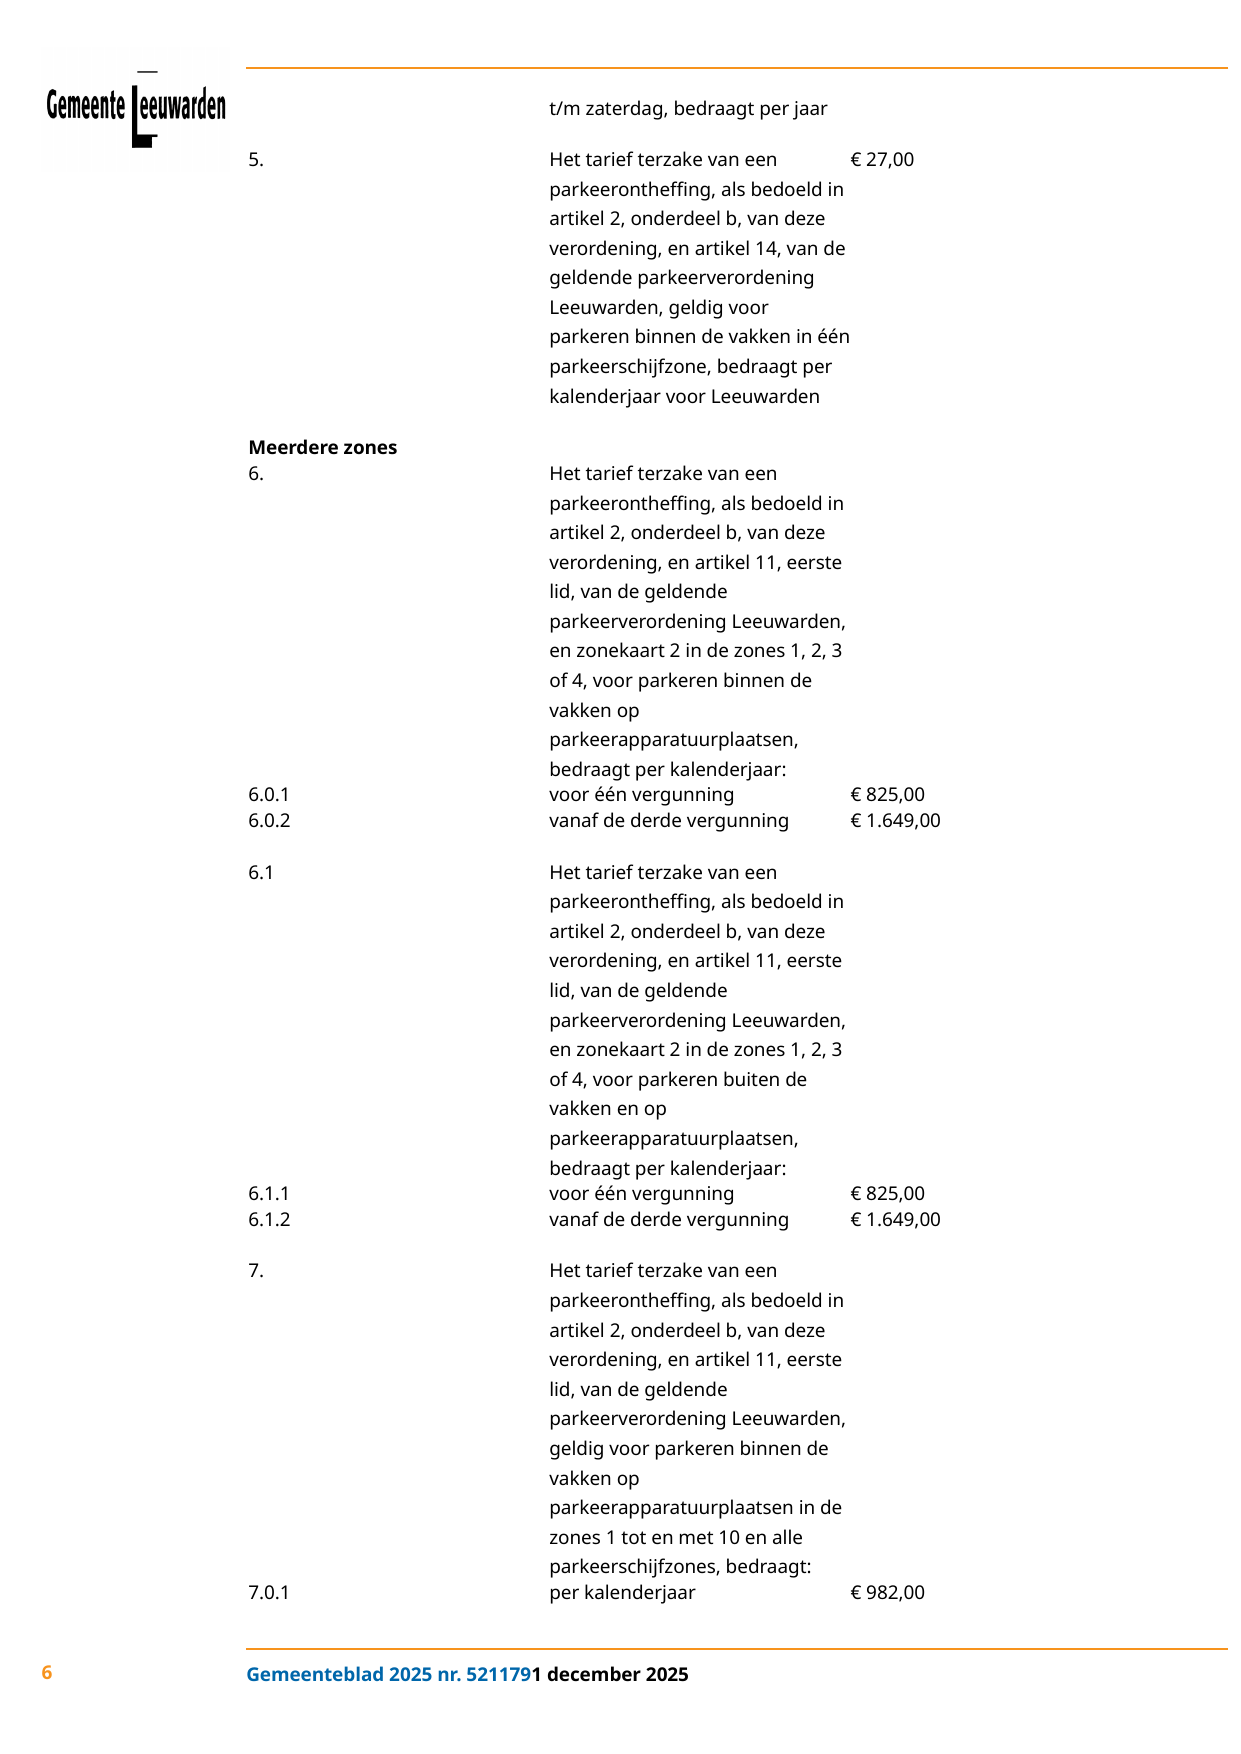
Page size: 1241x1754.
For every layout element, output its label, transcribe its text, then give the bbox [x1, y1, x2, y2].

table_cell [549, 121, 850, 146]
table_cell vanaf de derde vergunning [549, 1206, 850, 1232]
table_cell 6.1 [248, 859, 549, 1180]
table_cell Het tarief terzake van een parkeerontheffing, als bedoeld in artikel 2, onderdeel b, van deze verordening, en artikel 11, eerste lid, van de geldende parkeerverordening Leeuwarden, en zonekaart 2 in de zones 1, 2, 3 of 4, voor parkeren binnen de vakken op parkeerapparatuurplaatsen, bedraagt per kalenderjaar: [549, 460, 850, 782]
table_cell [850, 95, 1152, 121]
table_cell [549, 1232, 850, 1258]
table_cell vanaf de derde vergunning [549, 808, 850, 833]
table_cell 6.0.2 [248, 808, 549, 833]
table_cell voor één vergunning [549, 782, 850, 807]
table_cell [850, 859, 1152, 1180]
table_cell 6. [248, 460, 549, 782]
picture [41, 47, 231, 172]
table_cell t/m zaterdag, bedraagt per jaar [549, 95, 850, 121]
table_cell € 982,00 [850, 1579, 1152, 1605]
table_cell [248, 409, 549, 434]
table_cell Het tarief terzake van een parkeerontheffing, als bedoeld in artikel 2, onderdeel b, van deze verordening, en artikel 14, van de geldende parkeerverordening Leeuwarden, geldig voor parkeren binnen de vakken in één parkeerschijfzone, bedraagt per kalenderjaar voor Leeuwarden [549, 146, 850, 409]
table_cell 5. [248, 146, 549, 409]
table_cell [248, 95, 549, 121]
table_cell [850, 409, 1152, 434]
table_cell € 1.649,00 [850, 1206, 1152, 1232]
table_cell [549, 833, 850, 859]
table_cell Het tarief terzake van een parkeerontheffing, als bedoeld in artikel 2, onderdeel b, van deze verordening, en artikel 11, eerste lid, van de geldende parkeerverordening Leeuwarden, en zonekaart 2 in de zones 1, 2, 3 of 4, voor parkeren buiten de vakken en op parkeerapparatuurplaatsen, bedraagt per kalenderjaar: [549, 859, 850, 1180]
table_cell [248, 1232, 549, 1258]
table_cell 7.0.1 [248, 1579, 549, 1605]
table_cell 7. [248, 1258, 549, 1579]
table_cell [850, 434, 1152, 460]
table_cell [248, 121, 549, 146]
table_cell 6.0.1 [248, 782, 549, 807]
table_cell [850, 121, 1152, 146]
table_cell € 825,00 [850, 1180, 1152, 1206]
table_cell [850, 833, 1152, 859]
table_cell [850, 460, 1152, 782]
table_cell [248, 833, 549, 859]
table_cell € 27,00 [850, 146, 1152, 409]
table_cell € 1.649,00 [850, 808, 1152, 833]
table_cell [850, 1232, 1152, 1258]
table_cell 6.1.2 [248, 1206, 549, 1232]
table_cell Het tarief terzake van een parkeerontheffing, als bedoeld in artikel 2, onderdeel b, van deze verordening, en artikel 11, eerste lid, van de geldende parkeerverordening Leeuwarden, geldig voor parkeren binnen de vakken op parkeerapparatuurplaatsen in de zones 1 tot en met 10 en alle parkeerschijfzones, bedraagt: [549, 1258, 850, 1579]
table_cell 6.1.1 [248, 1180, 549, 1206]
table_cell per kalenderjaar [549, 1579, 850, 1605]
table_cell voor één vergunning [549, 1180, 850, 1206]
table_cell [850, 1258, 1152, 1579]
table_cell € 825,00 [850, 782, 1152, 807]
table_cell [549, 409, 850, 434]
table_cell Meerdere zones [248, 434, 850, 460]
